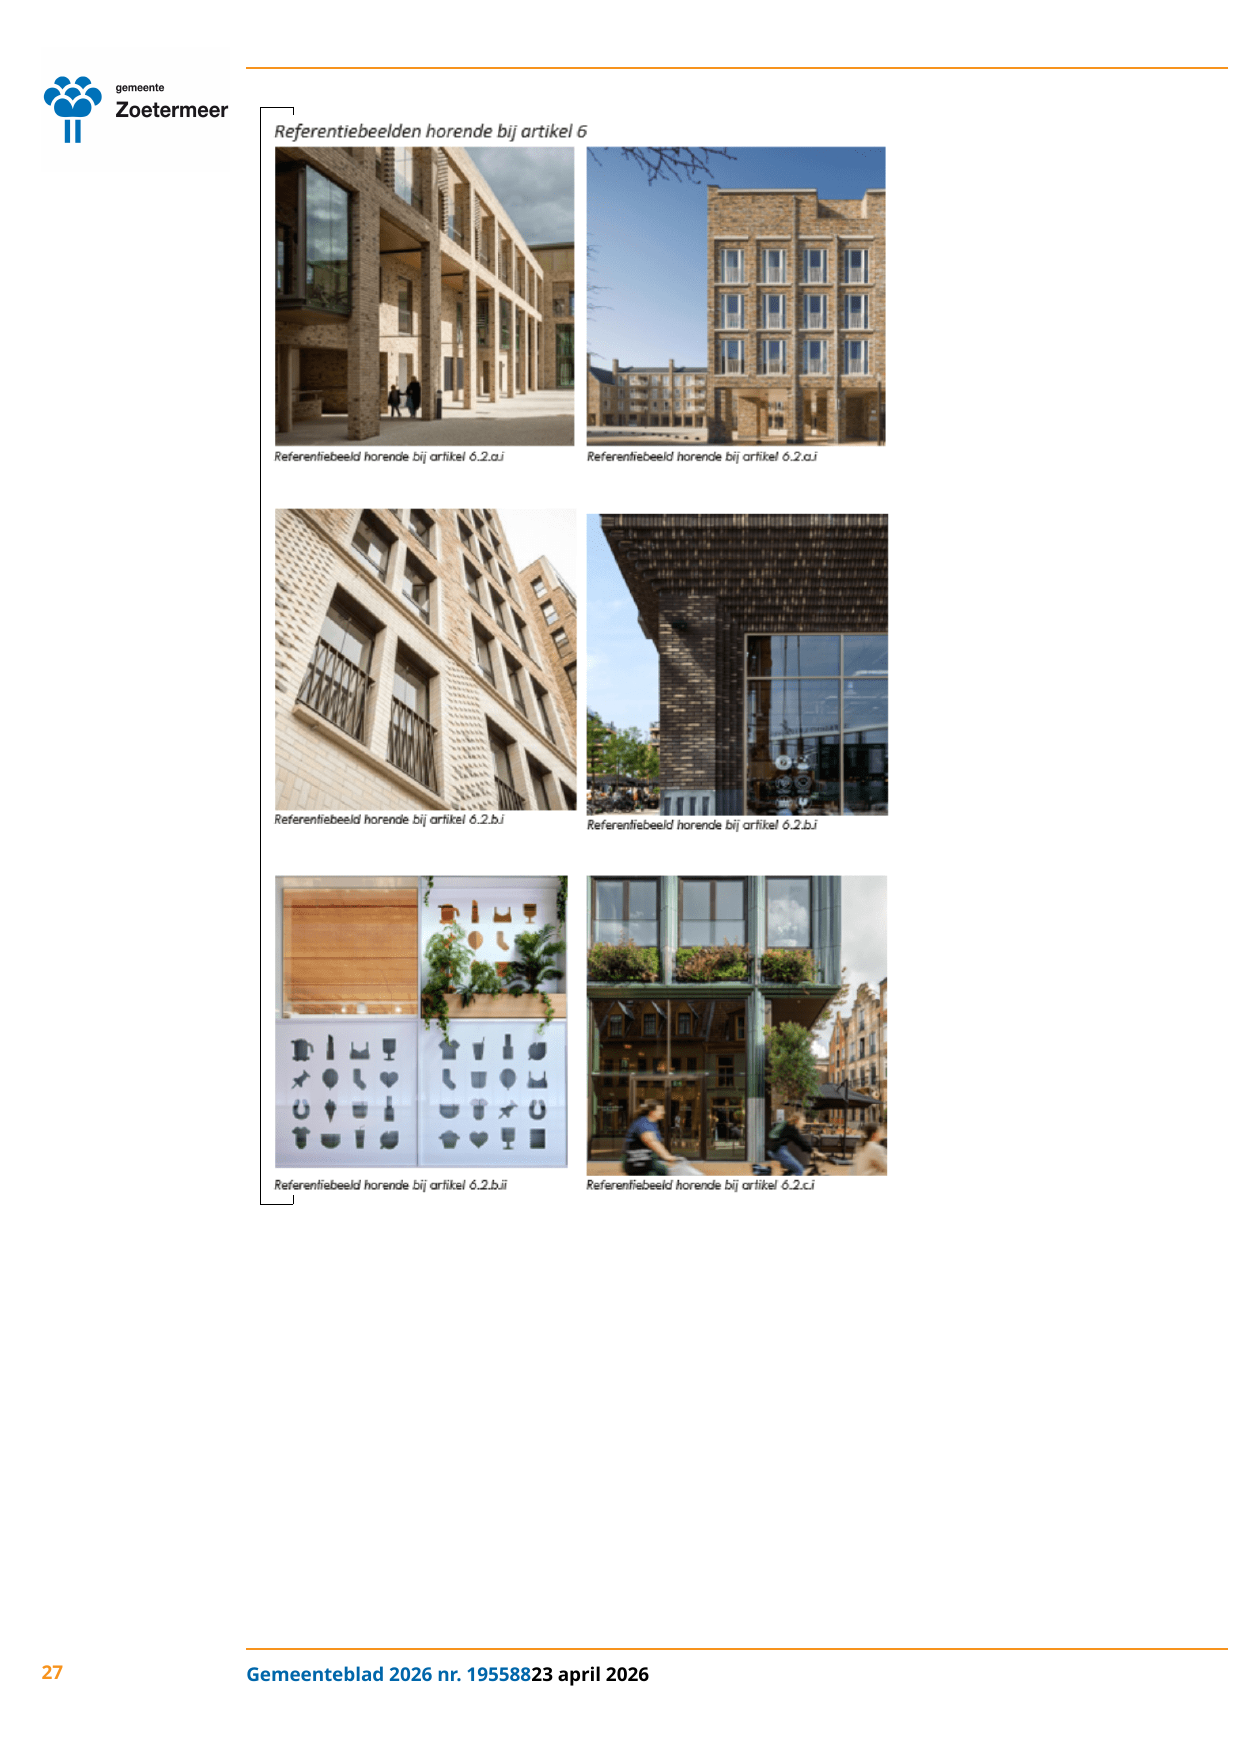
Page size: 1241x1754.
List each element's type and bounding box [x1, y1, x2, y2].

picture [41, 47, 231, 172]
picture [268, 115, 895, 1195]
